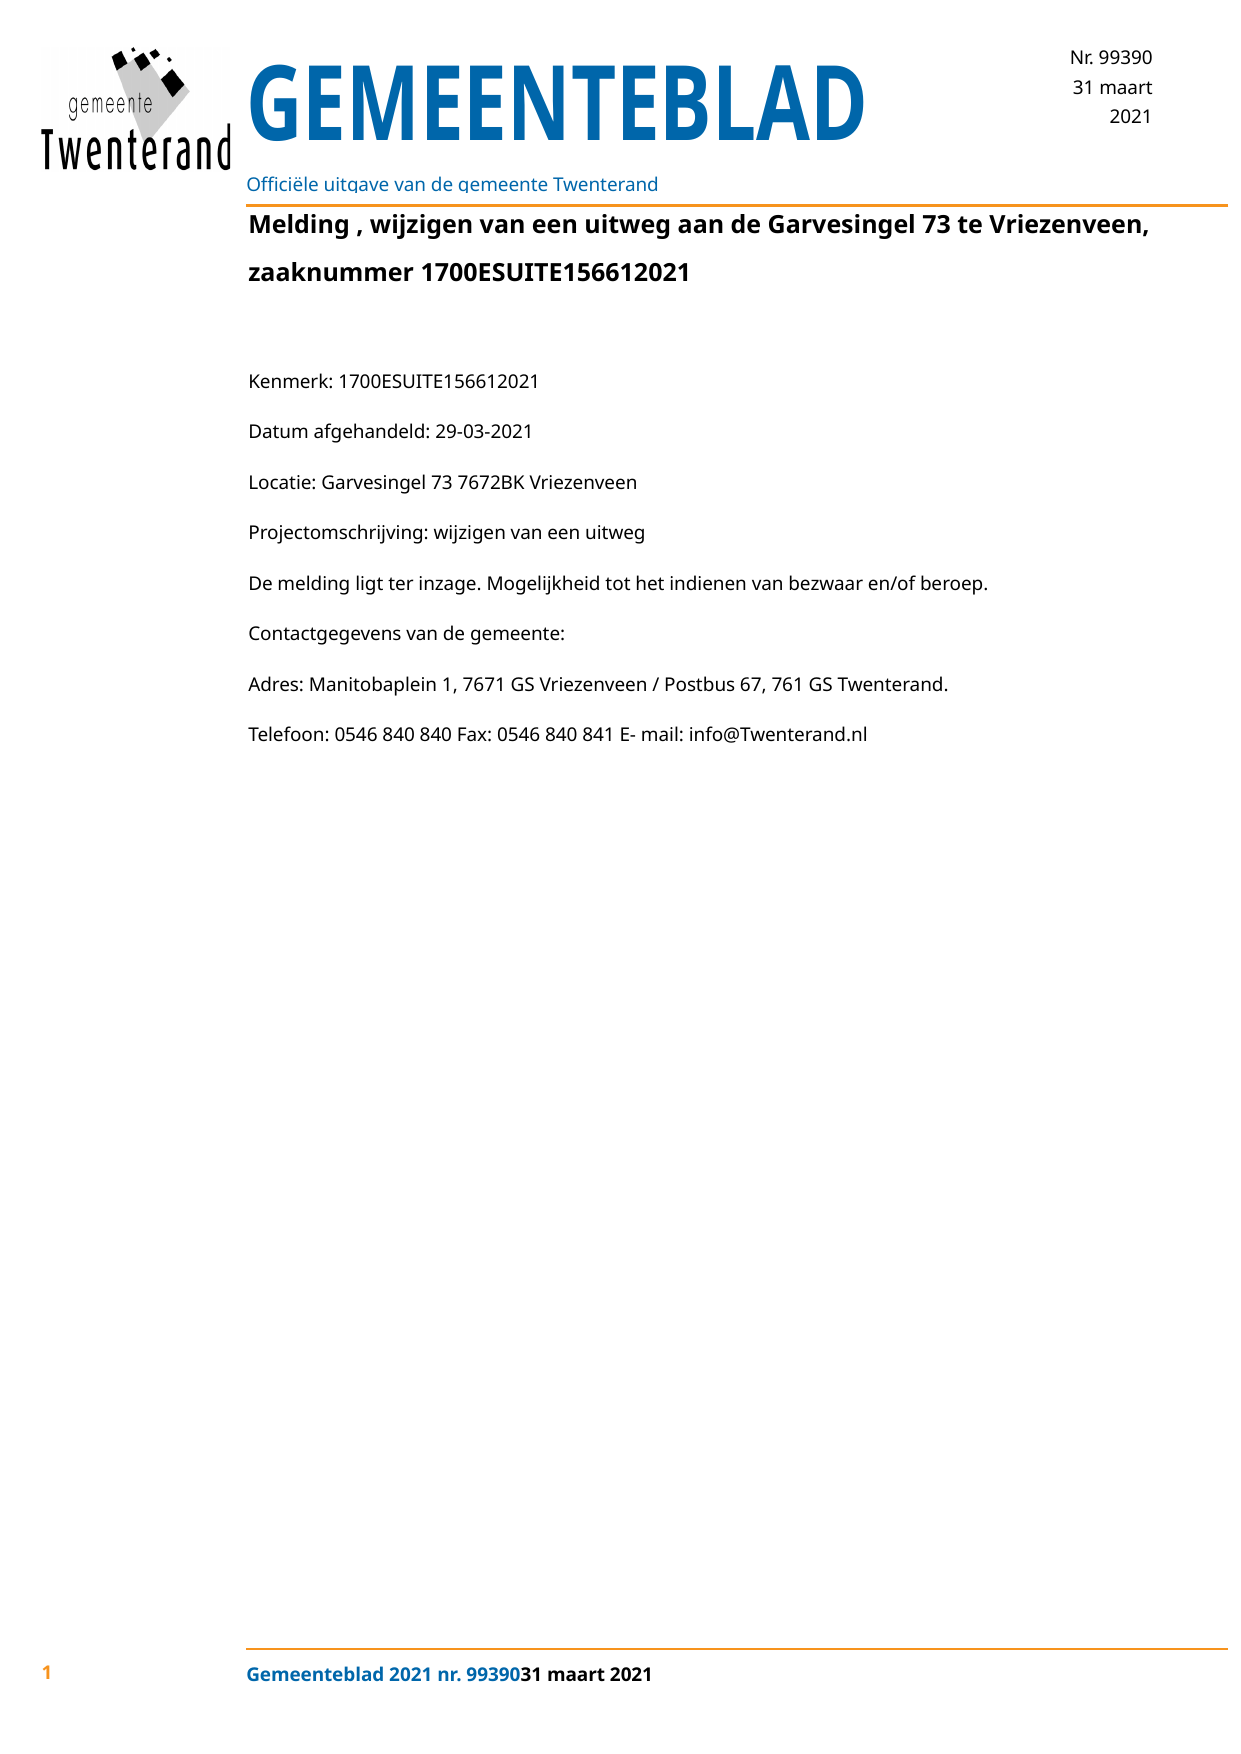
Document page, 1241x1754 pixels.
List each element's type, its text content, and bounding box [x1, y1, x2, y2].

text De melding ligt ter inzage. Mogelijkheid tot het indienen van bezwaar en/of beroep. [248, 570, 1152, 596]
text Locatie: Garvesingel 73 7672BK Vriezenveen [248, 469, 1152, 495]
text Projectomschrijving: wijzigen van een uitweg [248, 519, 1152, 545]
text Datum afgehandeld: 29-03-2021 [248, 419, 1152, 444]
picture [41, 47, 231, 172]
text Melding , wijzigen van een uitweg aan de Garvesingel 73 te Vriezenveen, zaaknummer 1700ESUITE156612021 [248, 207, 1152, 288]
text Kenmerk: 1700ESUITE156612021 [248, 368, 1152, 394]
text Contactgegevens van de gemeente: [248, 620, 1152, 646]
text Adres: Manitobaplein 1, 7671 GS Vriezenveen / Postbus 67, 761 GS Twenterand. [248, 671, 1152, 697]
text Telefoon: 0546 840 840 Fax: 0546 840 841 E- mail: info@Twenterand.nl [248, 721, 1152, 747]
